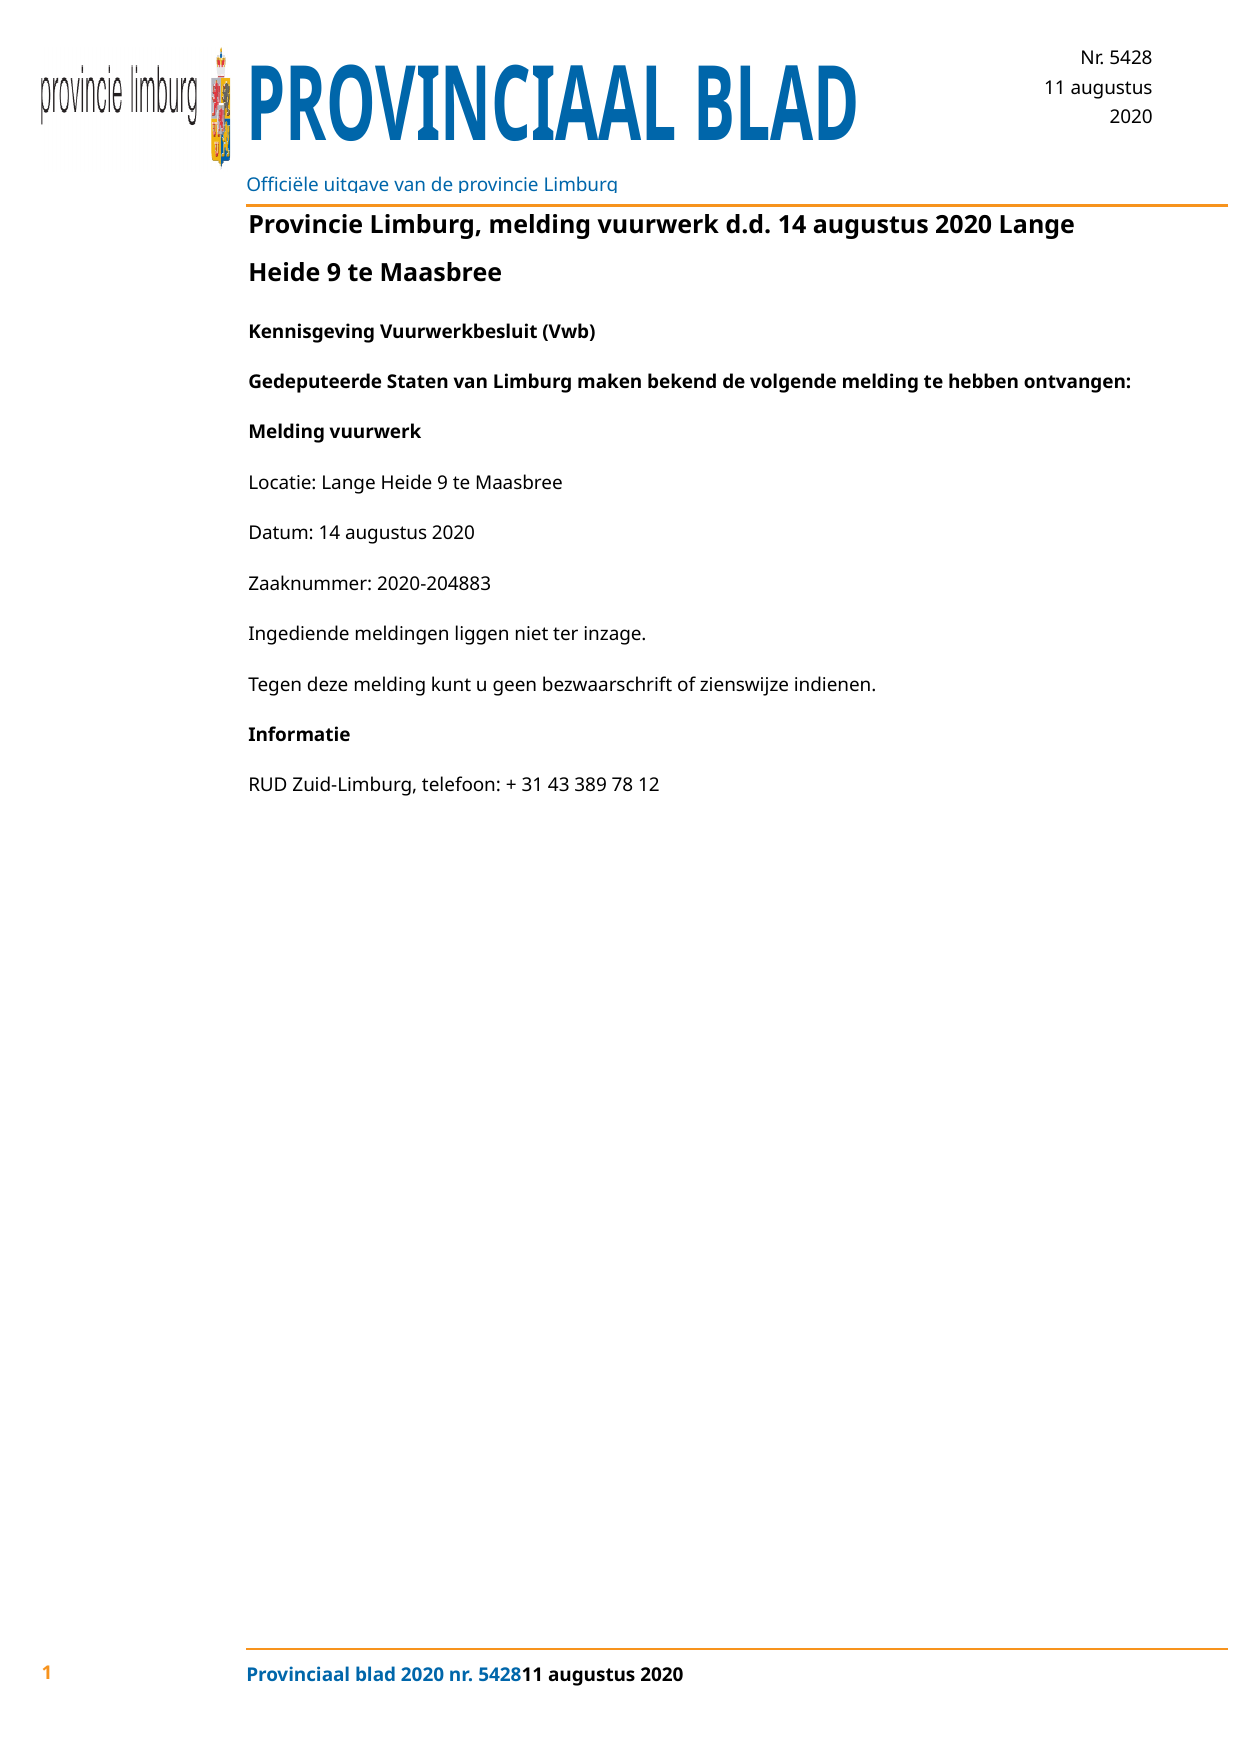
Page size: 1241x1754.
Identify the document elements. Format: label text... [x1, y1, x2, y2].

text Zaaknummer: 2020-204883 [248, 570, 1152, 596]
text Provincie Limburg, melding vuurwerk d.d. 14 augustus 2020 Lange Heide 9 te Maasbree [248, 207, 1152, 288]
text Melding vuurwerk [248, 419, 1152, 444]
text Ingediende meldingen liggen niet ter inzage. [248, 620, 1152, 646]
text Informatie [248, 721, 1152, 747]
text Datum: 14 augustus 2020 [248, 519, 1152, 545]
text RUD Zuid-Limburg, telefoon: + 31 43 389 78 12 [248, 772, 1152, 797]
picture [41, 47, 231, 172]
text Locatie: Lange Heide 9 te Maasbree [248, 469, 1152, 495]
text Kennisgeving Vuurwerkbesluit (Vwb) [248, 318, 1152, 344]
text Tegen deze melding kunt u geen bezwaarschrift of zienswijze indienen. [248, 671, 1152, 697]
text Gedeputeerde Staten van Limburg maken bekend de volgende melding te hebben ontvangen: [248, 368, 1152, 394]
